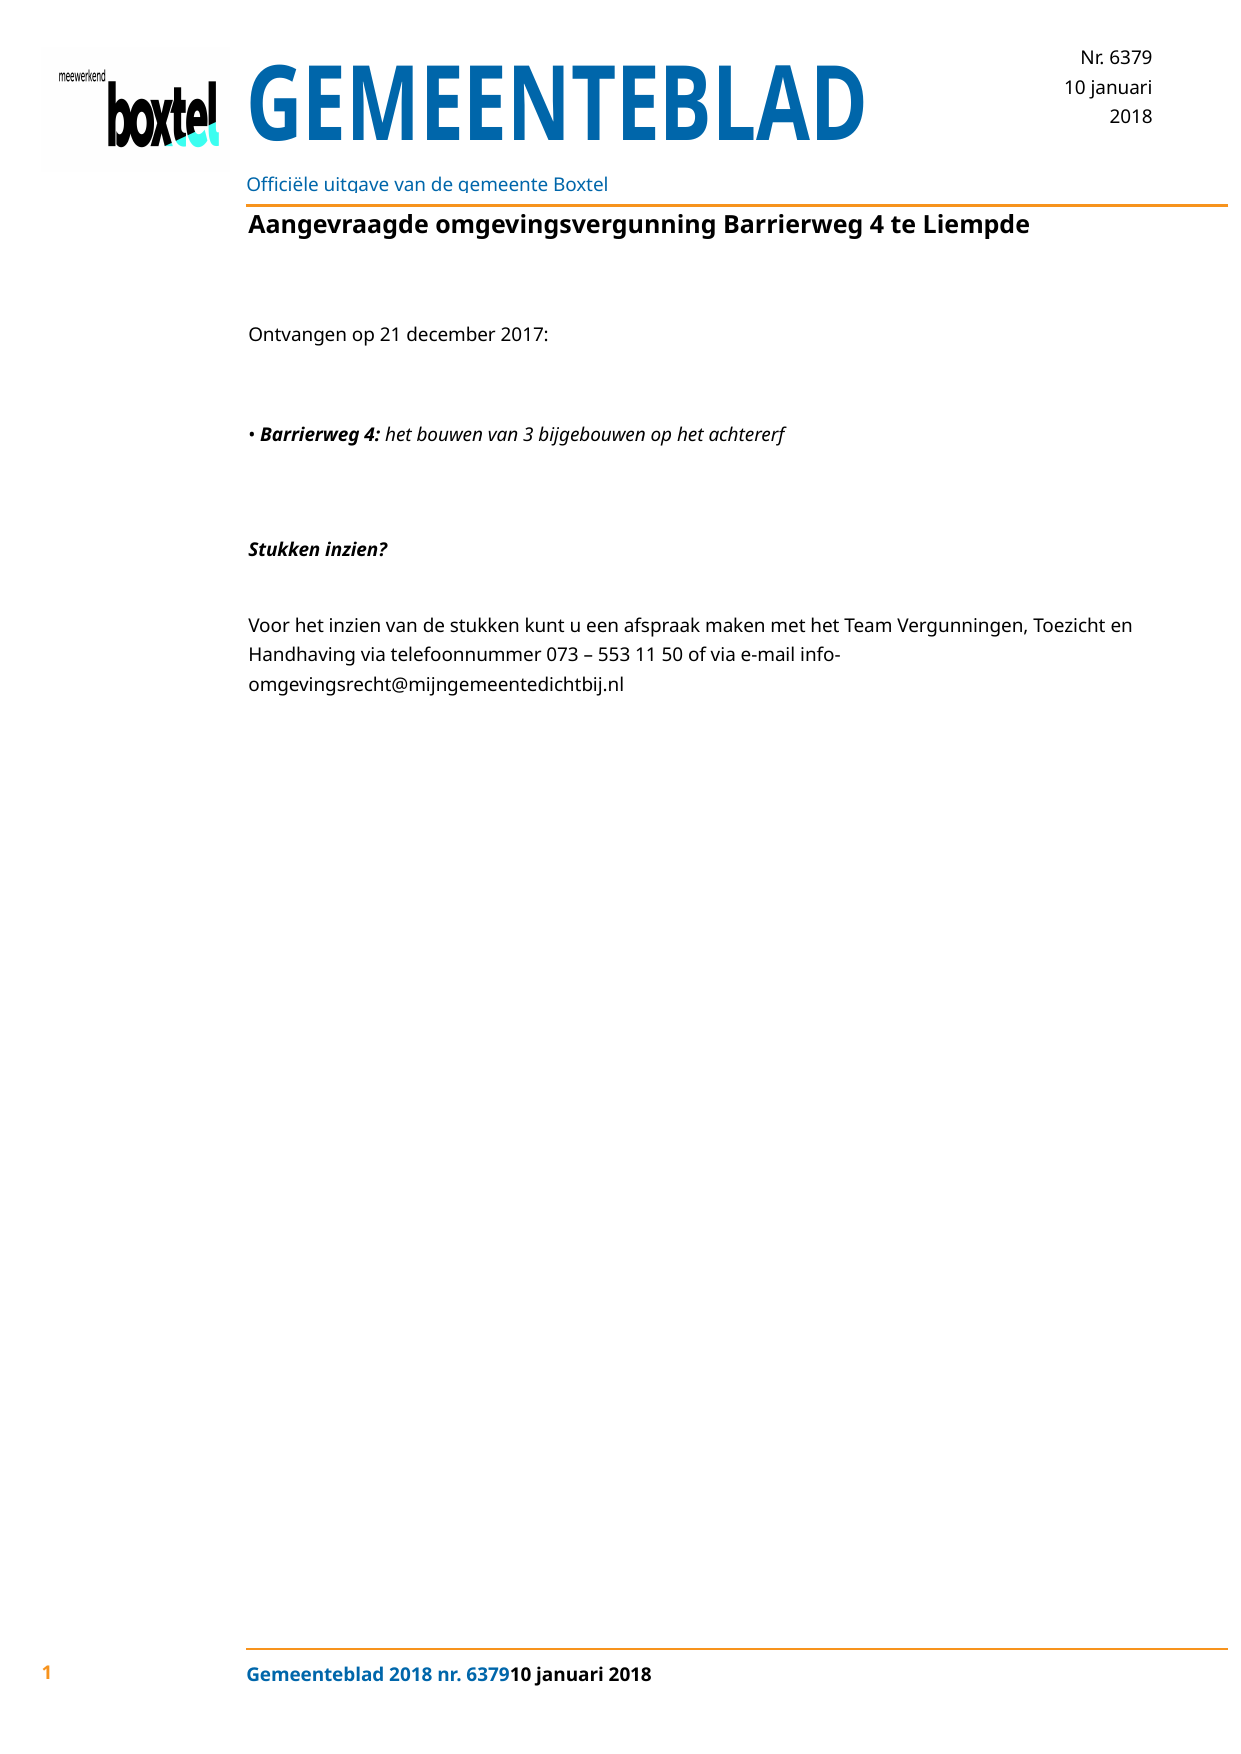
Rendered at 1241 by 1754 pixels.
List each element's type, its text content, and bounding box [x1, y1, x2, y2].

text Voor het inzien van de stukken kunt u een afspraak maken met het Team Vergunningen, Toezicht en Handhaving via telefoonnummer 073 – 553 11 50 of via e-mail info-omgevingsrecht@mijngemeentedichtbij.nl [248, 612, 1152, 697]
picture [41, 47, 231, 172]
text Aangevraagde omgevingsvergunning Barrierweg 4 te Liempde [248, 207, 1152, 241]
text Stukken inzien? [248, 536, 1152, 562]
text Ontvangen op 21 december 2017: [248, 321, 1152, 346]
text • Barrierweg 4: het bouwen van 3 bijgebouwen op het achtererf [248, 422, 1152, 447]
